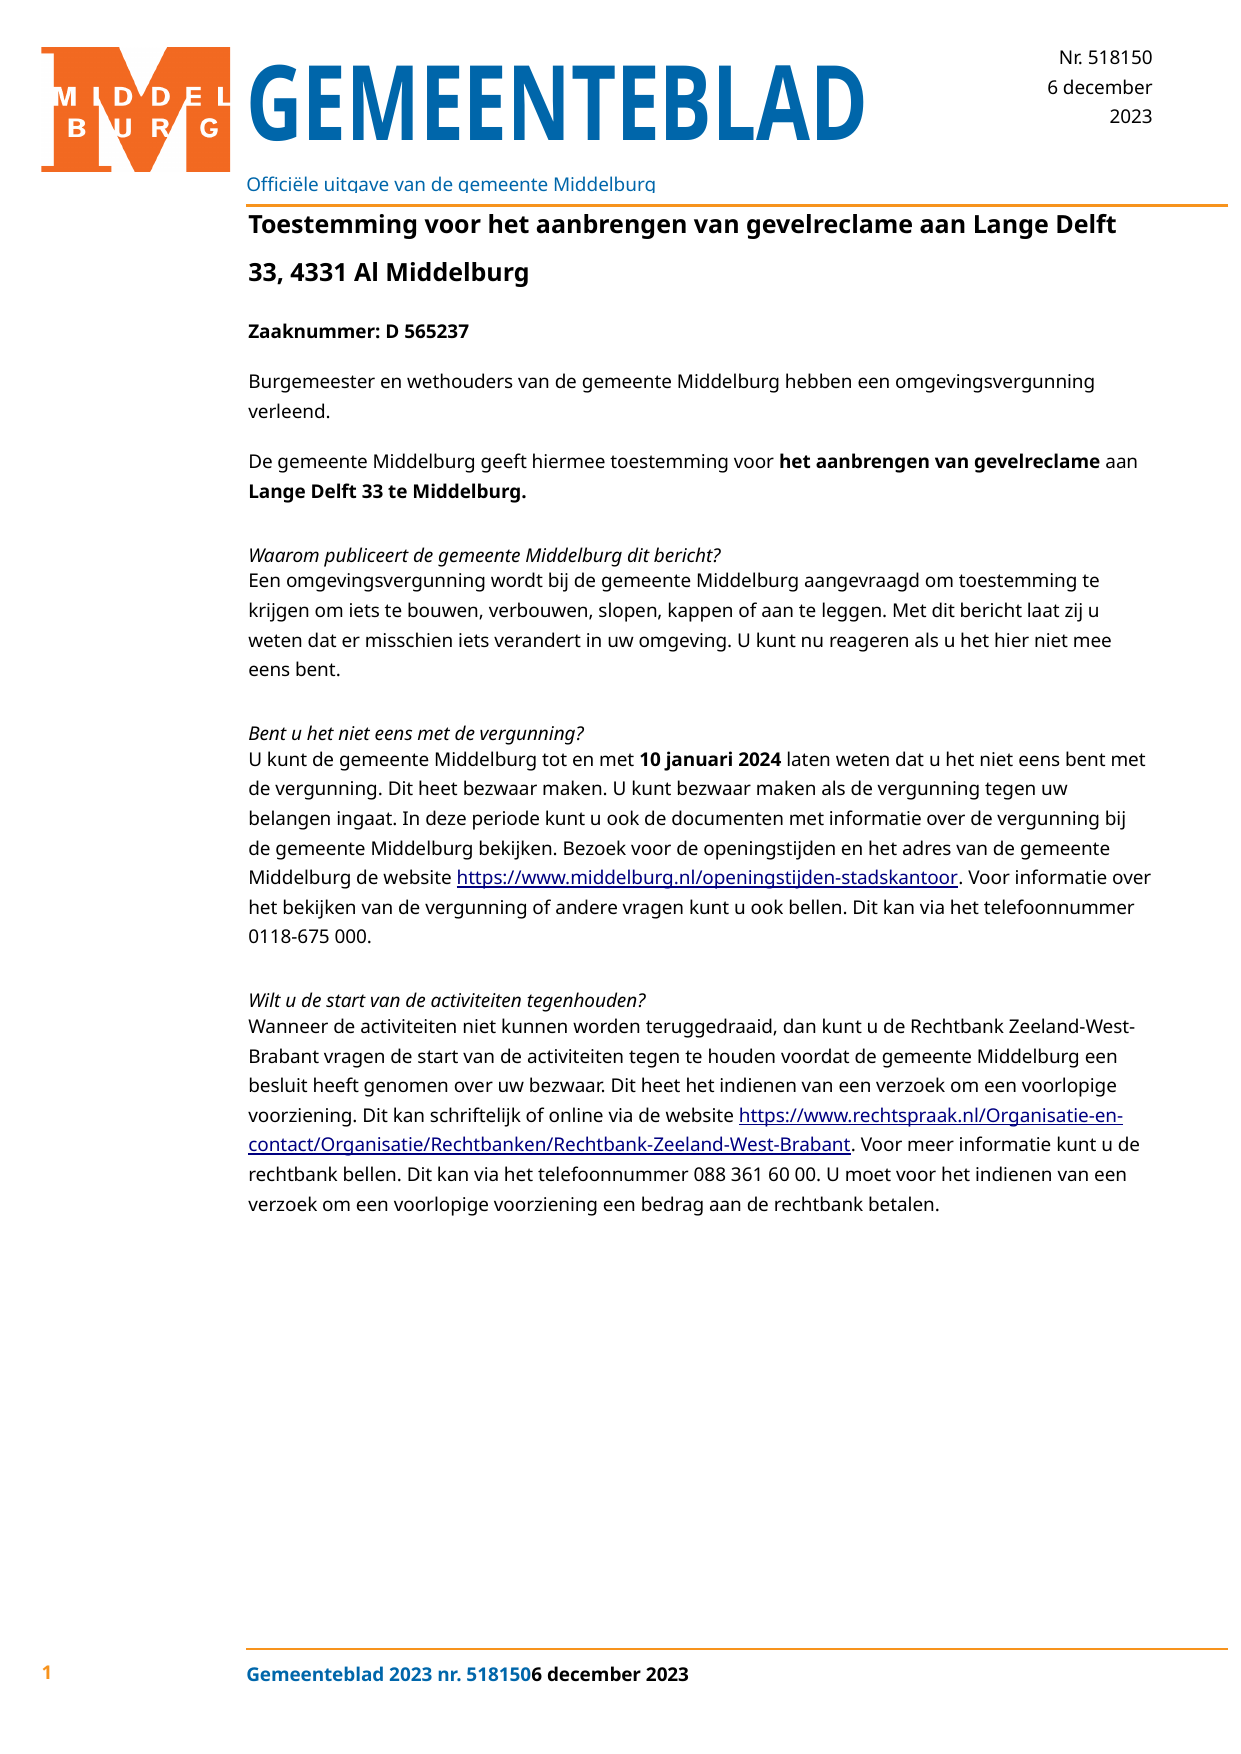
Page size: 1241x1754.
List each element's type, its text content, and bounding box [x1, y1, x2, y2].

picture [41, 47, 231, 172]
text Burgemeester en wethouders van de gemeente Middelburg hebben een omgevingsvergunning verleend. [248, 368, 1152, 424]
text U kunt de gemeente Middelburg tot en met 10 januari 2024 laten weten dat u het niet eens bent met de vergunning. Dit heet bezwaar maken. U kunt bezwaar maken als de vergunning tegen uw belangen ingaat. In deze periode kunt u ook de documenten met informatie over de vergunning bij de gemeente Middelburg bekijken. Bezoek voor de openingstijden en het adres van de gemeente Middelburg de website https://www.middelburg.nl/openingstijden-stadskantoor. Voor informatie over het bekijken van de vergunning of andere vragen kunt u ook bellen. Dit kan via het telefoonnummer 0118-675 000. [248, 746, 1152, 949]
text Waarom publiceert de gemeente Middelburg dit bericht? [248, 542, 1152, 568]
text Zaaknummer: D 565237 [248, 318, 1152, 344]
text Wilt u de start van de activiteiten tegenhouden? [248, 987, 1152, 1013]
text Bent u het niet eens met de vergunning? [248, 720, 1152, 746]
text Wanneer de activiteiten niet kunnen worden teruggedraaid, dan kunt u de Rechtbank Zeeland-West-Brabant vragen de start van de activiteiten tegen te houden voordat de gemeente Middelburg een besluit heeft genomen over uw bezwaar. Dit heet het indienen van een verzoek om een voorlopige voorziening. Dit kan schriftelijk of online via de website https://www.rechtspraak.nl/Organisatie-en-contact/Organisatie/Rechtbanken/Rechtbank-Zeeland-West-Brabant. Voor meer informatie kunt u de rechtbank bellen. Dit kan via het telefoonnummer 088 361 60 00. U moet voor het indienen van een verzoek om een voorlopige voorziening een bedrag aan de rechtbank betalen. [248, 1013, 1152, 1216]
text Toestemming voor het aanbrengen van gevelreclame aan Lange Delft 33, 4331 Al Middelburg [248, 207, 1152, 288]
text Een omgevingsvergunning wordt bij de gemeente Middelburg aangevraagd om toestemming te krijgen om iets te bouwen, verbouwen, slopen, kappen of aan te leggen. Met dit bericht laat zij u weten dat er misschien iets verandert in uw omgeving. U kunt nu reageren als u het hier niet mee eens bent. [248, 568, 1152, 682]
text De gemeente Middelburg geeft hiermee toestemming voor het aanbrengen van gevelreclame aan Lange Delft 33 te Middelburg. [248, 448, 1152, 504]
